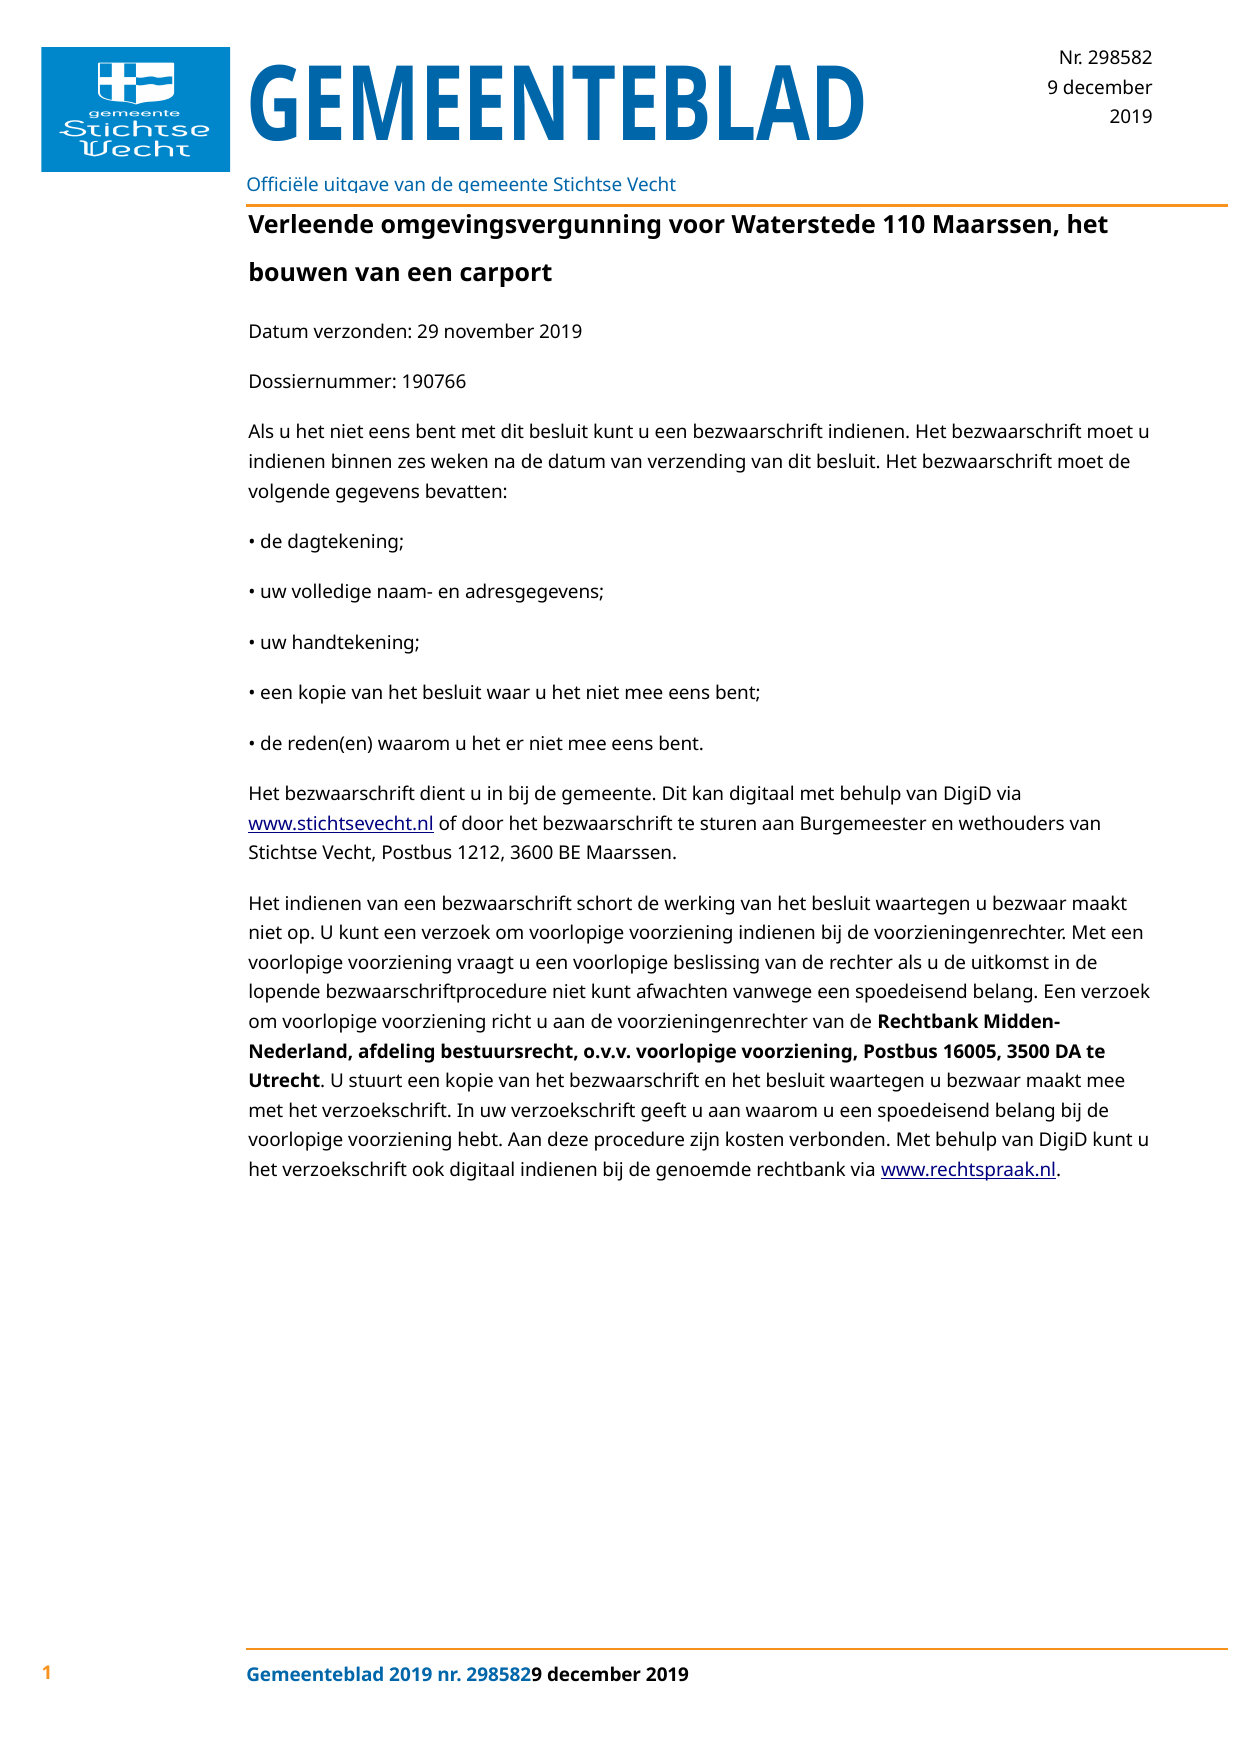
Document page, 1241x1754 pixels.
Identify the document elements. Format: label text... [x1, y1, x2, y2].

text Verleende omgevingsvergunning voor Waterstede 110 Maarssen, het bouwen van een carport [248, 207, 1152, 288]
picture [137, 63, 174, 103]
picture [99, 63, 135, 101]
text • uw handtekening; [248, 629, 1152, 655]
text Datum verzonden: 29 november 2019 [248, 318, 1152, 344]
text Het indienen van een bezwaarschrift schort de werking van het besluit waartegen u bezwaar maakt niet op. U kunt een verzoek om voorlopige voorziening indienen bij de voorzieningenrechter. Met een voorlopige voorziening vraagt u een voorlopige beslissing van de rechter als u de uitkomst in de lopende bezwaarschriftprocedure niet kunt afwachten vanwege een spoedeisend belang. Een verzoek om voorlopige voorziening richt u aan de voorzieningenrechter van de Rechtbank Midden-Nederland, afdeling bestuursrecht, o.v.v. voorlopige voorziening, Postbus 16005, 3500 DA te Utrecht. U stuurt een kopie van het bezwaarschrift en het besluit waartegen u bezwaar maakt mee met het verzoekschrift. In uw verzoekschrift geeft u aan waarom u een spoedeisend belang bij de voorlopige voorziening hebt. Aan deze procedure zijn kosten verbonden. Met behulp van DigiD kunt u het verzoekschrift ook digitaal indienen bij de genoemde rechtbank via www.rechtspraak.nl. [248, 890, 1152, 1182]
text Dossiernummer: 190766 [248, 368, 1152, 394]
text • de dagtekening; [248, 528, 1152, 554]
text Als u het niet eens bent met dit besluit kunt u een bezwaarschrift indienen. Het bezwaarschrift moet u indienen binnen zes weken na de datum van verzending van dit besluit. Het bezwaarschrift moet de volgende gegevens bevatten: [248, 419, 1152, 504]
text Het bezwaarschrift dient u in bij de gemeente. Dit kan digitaal met behulp van DigiD via www.stichtsevecht.nl of door het bezwaarschrift te sturen aan Burgemeester en wethouders van Stichtse Vecht, Postbus 1212, 3600 BE Maarssen. [248, 780, 1152, 865]
text • uw volledige naam- en adresgegevens; [248, 579, 1152, 604]
text • een kopie van het besluit waar u het niet mee eens bent; [248, 679, 1152, 705]
text • de reden(en) waarom u het er niet mee eens bent. [248, 730, 1152, 756]
